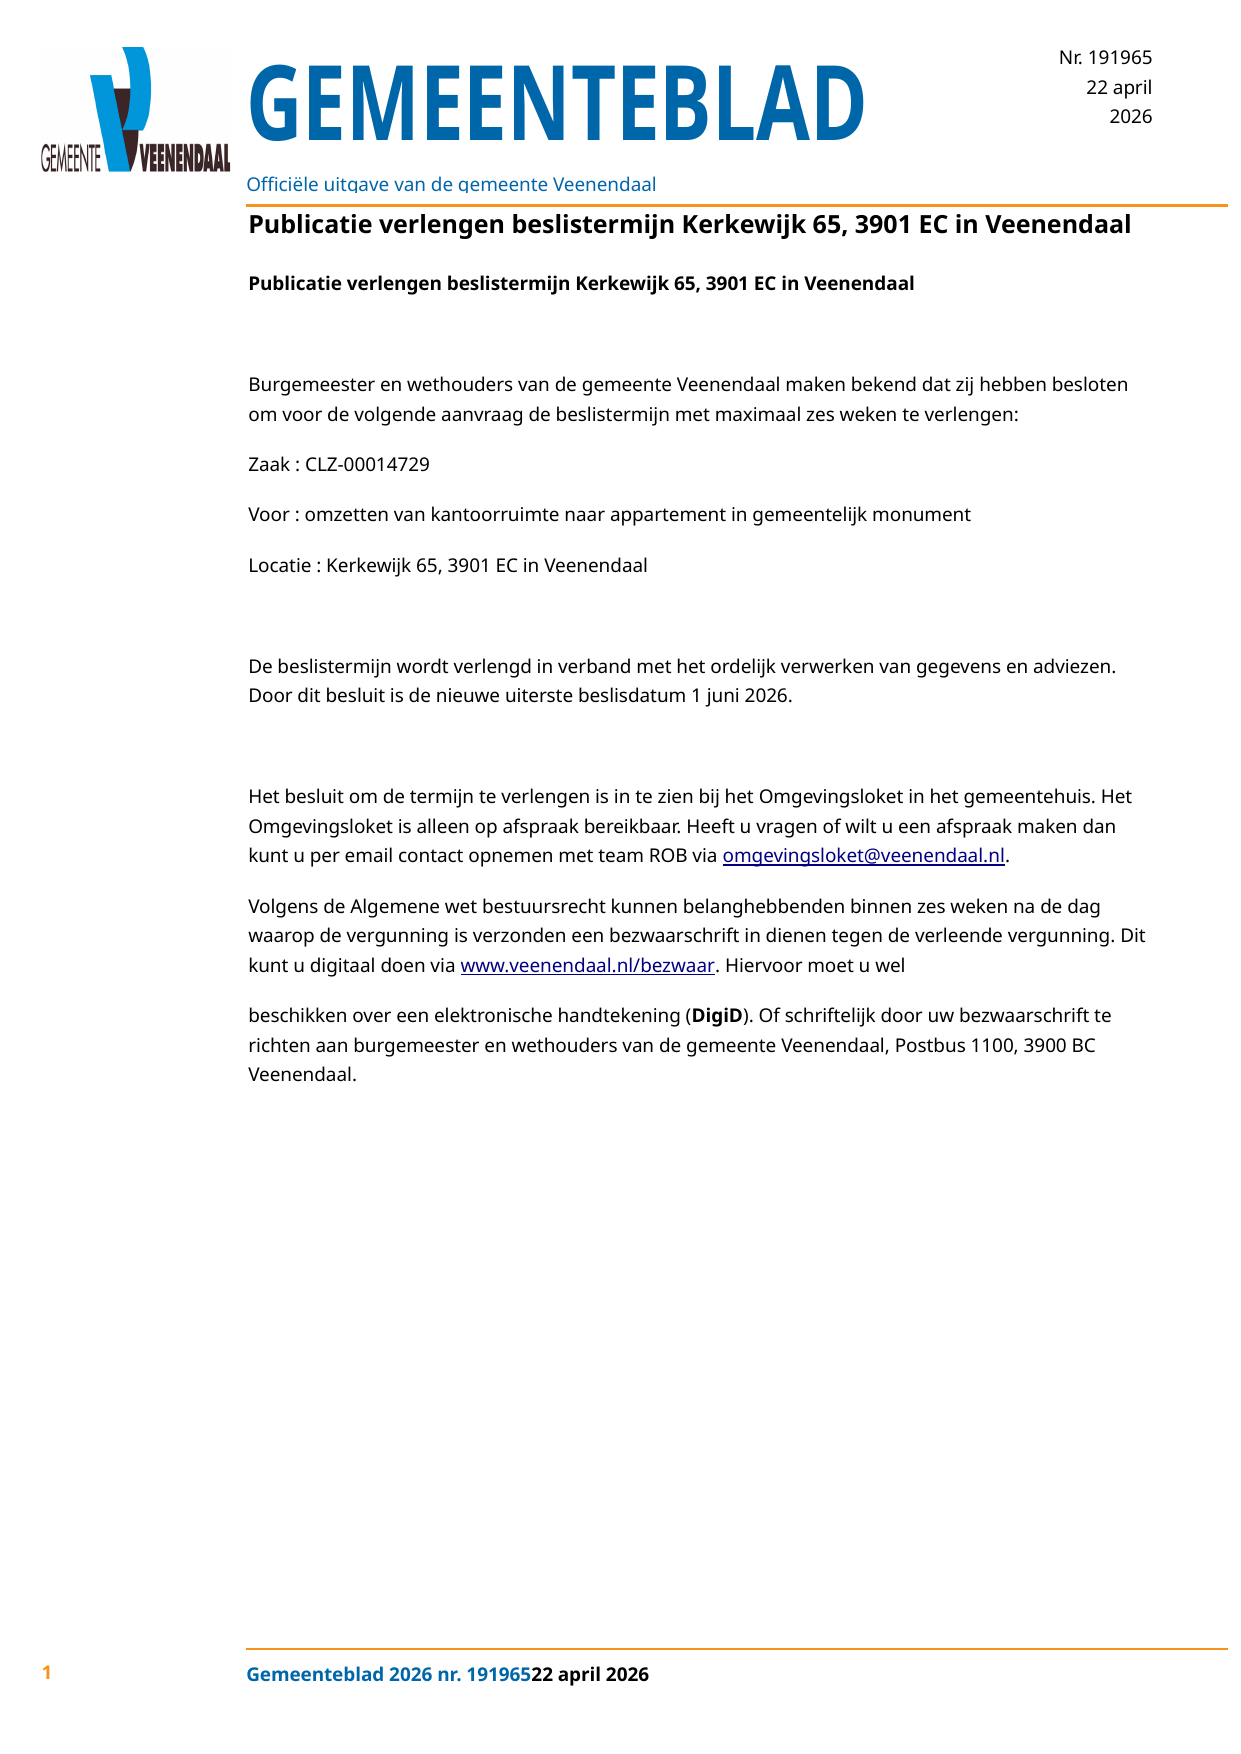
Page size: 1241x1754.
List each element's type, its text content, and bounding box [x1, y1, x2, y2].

text De beslistermijn wordt verlengd in verband met het ordelijk verwerken van gegevens en adviezen. Door dit besluit is de nieuwe uiterste beslisdatum 1 juni 2026. [248, 653, 1152, 708]
text Zaak : CLZ-00014729 [248, 451, 1152, 477]
text Burgemeester en wethouders van de gemeente Veenendaal maken bekend dat zij hebben besloten om voor de volgende aanvraag de beslistermijn met maximaal zes weken te verlengen: [248, 371, 1152, 426]
text beschikken over een elektronische handtekening (DigiD). Of schriftelijk door uw bezwaarschrift te richten aan burgemeester en wethouders van de gemeente Veenendaal, Postbus 1100, 3900 BC Veenendaal. [248, 1002, 1152, 1087]
picture [123, 47, 231, 172]
text Voor : omzetten van kantoorruimte naar appartement in gemeentelijk monument [248, 502, 1152, 527]
text Publicatie verlengen beslistermijn Kerkewijk 65, 3901 EC in Veenendaal [248, 270, 1152, 296]
text Volgens de Algemene wet bestuursrecht kunnen belanghebbenden binnen zes weken na de dag waarop de vergunning is verzonden een bezwaarschrift in dienen tegen de verleende vergunning. Dit kunt u digitaal doen via www.veenendaal.nl/bezwaar. Hiervoor moet u wel [248, 893, 1152, 978]
text Locatie : Kerkewijk 65, 3901 EC in Veenendaal [248, 552, 1152, 578]
text Het besluit om de termijn te verlengen is in te zien bij het Omgevingsloket in het gemeentehuis. Het Omgevingsloket is alleen op afspraak bereikbaar. Heeft u vragen of wilt u een afspraak maken dan kunt u per email contact opnemen met team ROB via omgevingsloket@veenendaal.nl. [248, 783, 1152, 868]
picture [41, 47, 130, 172]
text Publicatie verlengen beslistermijn Kerkewijk 65, 3901 EC in Veenendaal [248, 207, 1152, 241]
